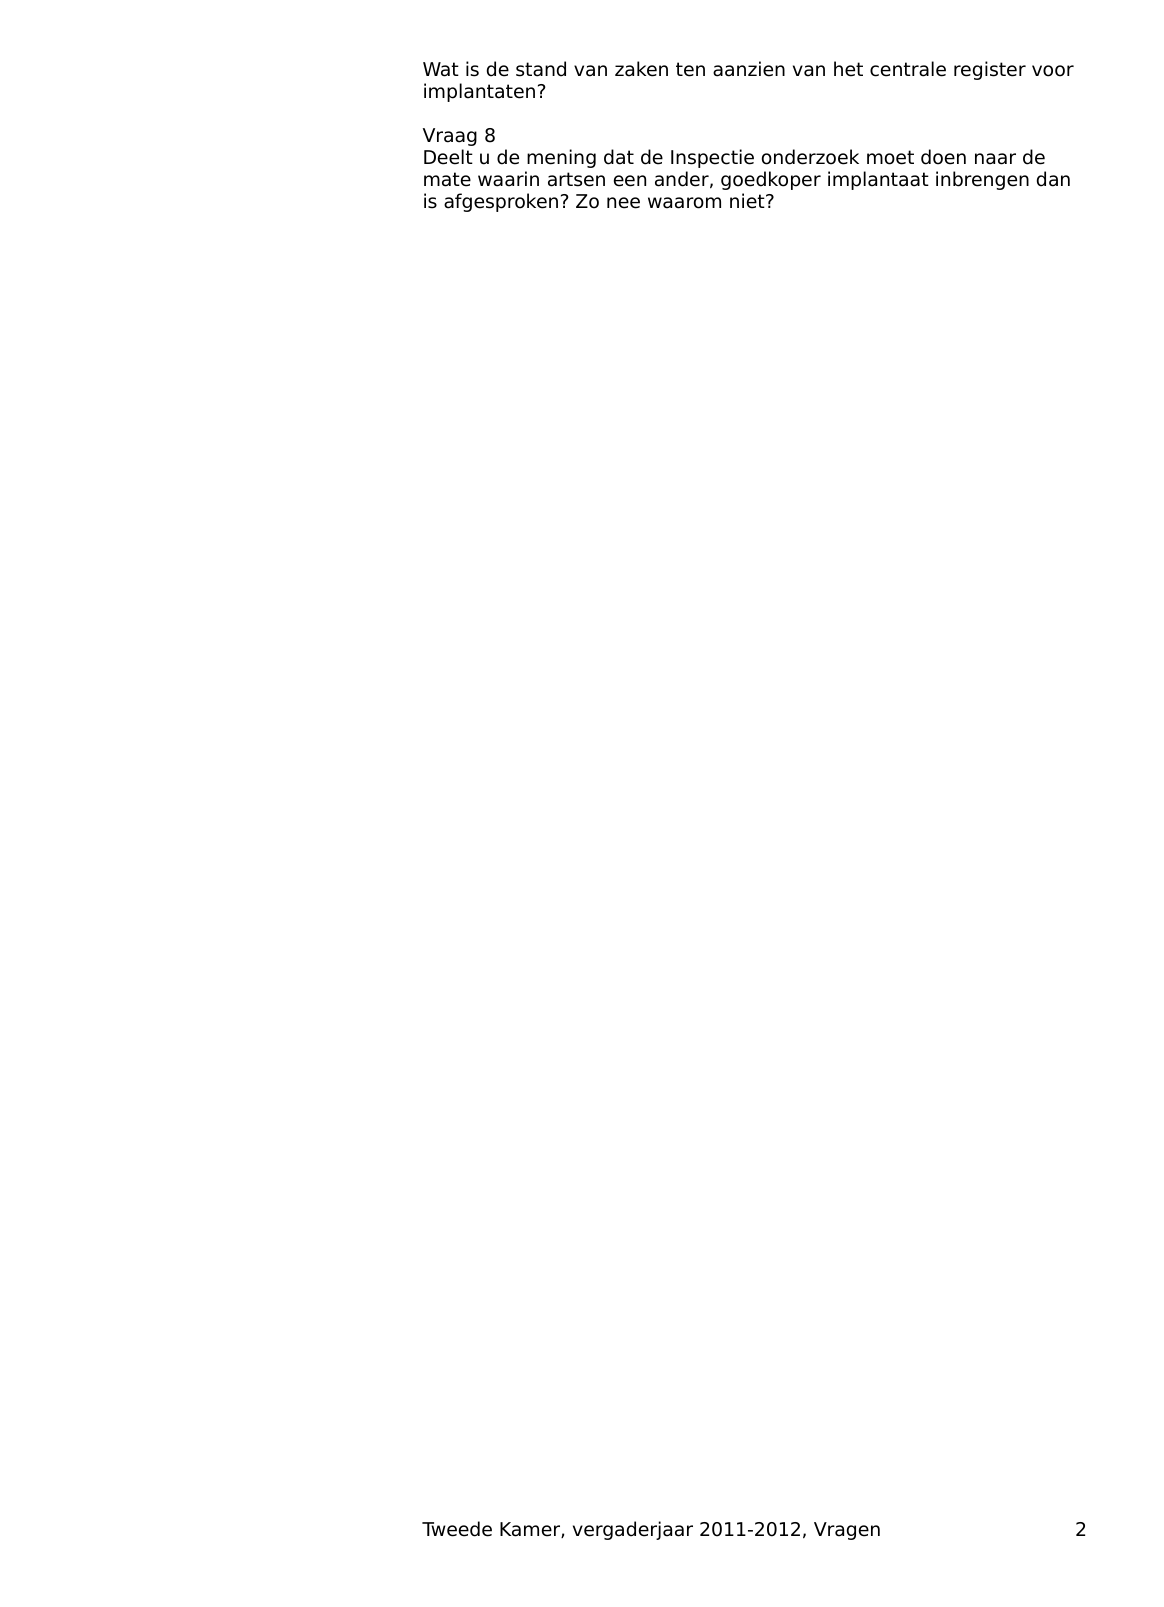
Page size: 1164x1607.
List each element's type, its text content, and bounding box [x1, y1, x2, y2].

text Wat is de stand van zaken ten aanzien van het centrale register voor implantaten? [422, 59, 1087, 103]
text Deelt u de mening dat de Inspectie onderzoek moet doen naar de mate waarin artsen een ander, goedkoper implantaat inbrengen dan is afgesproken? Zo nee waarom niet? [422, 147, 1087, 213]
text Vraag 8 [422, 125, 1087, 147]
